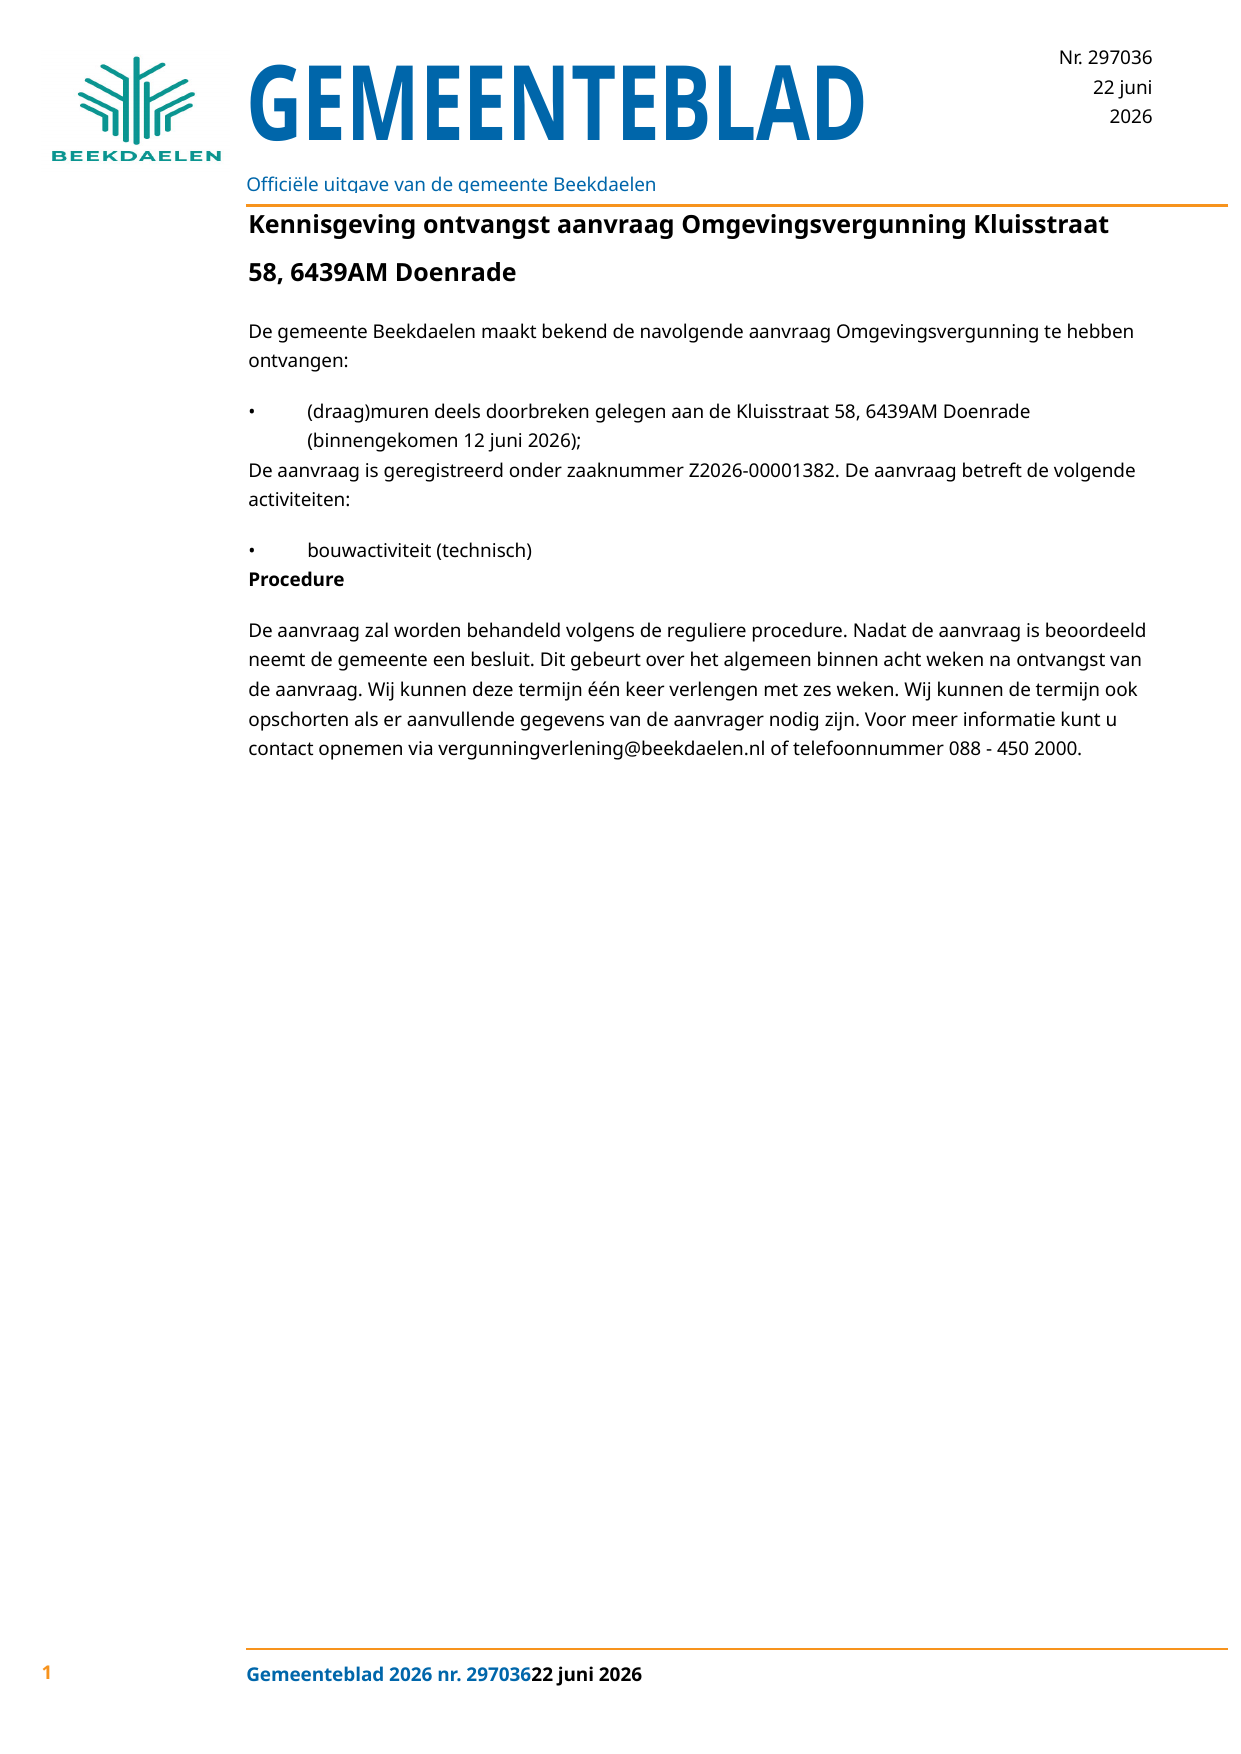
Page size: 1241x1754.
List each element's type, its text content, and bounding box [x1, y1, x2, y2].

list bouwactiviteit (technisch) [248, 537, 1152, 563]
picture [41, 47, 231, 172]
text De gemeente Beekdaelen maakt bekend de navolgende aanvraag Omgevingsvergunning te hebben ontvangen: [248, 318, 1152, 373]
text Kennisgeving ontvangst aanvraag Omgevingsvergunning Kluisstraat 58, 6439AM Doenrade [248, 207, 1152, 288]
list (draag)muren deels doorbreken gelegen aan de Kluisstraat 58, 6439AM Doenrade (binnengekomen 12 juni 2026); [248, 398, 1152, 453]
text De aanvraag is geregistreerd onder zaaknummer Z2026-00001382. De aanvraag betreft de volgende activiteiten: [248, 457, 1152, 512]
text Procedure [248, 567, 1152, 592]
text De aanvraag zal worden behandeld volgens de reguliere procedure. Nadat de aanvraag is beoordeeld neemt de gemeente een besluit. Dit gebeurt over het algemeen binnen acht weken na ontvangst van de aanvraag. Wij kunnen deze termijn één keer verlengen met zes weken. Wij kunnen de termijn ook opschorten als er aanvullende gegevens van de aanvrager nodig zijn. Voor meer informatie kunt u contact opnemen via vergunningverlening@beekdaelen.nl of telefoonnummer 088 - 450 2000. [248, 617, 1152, 761]
